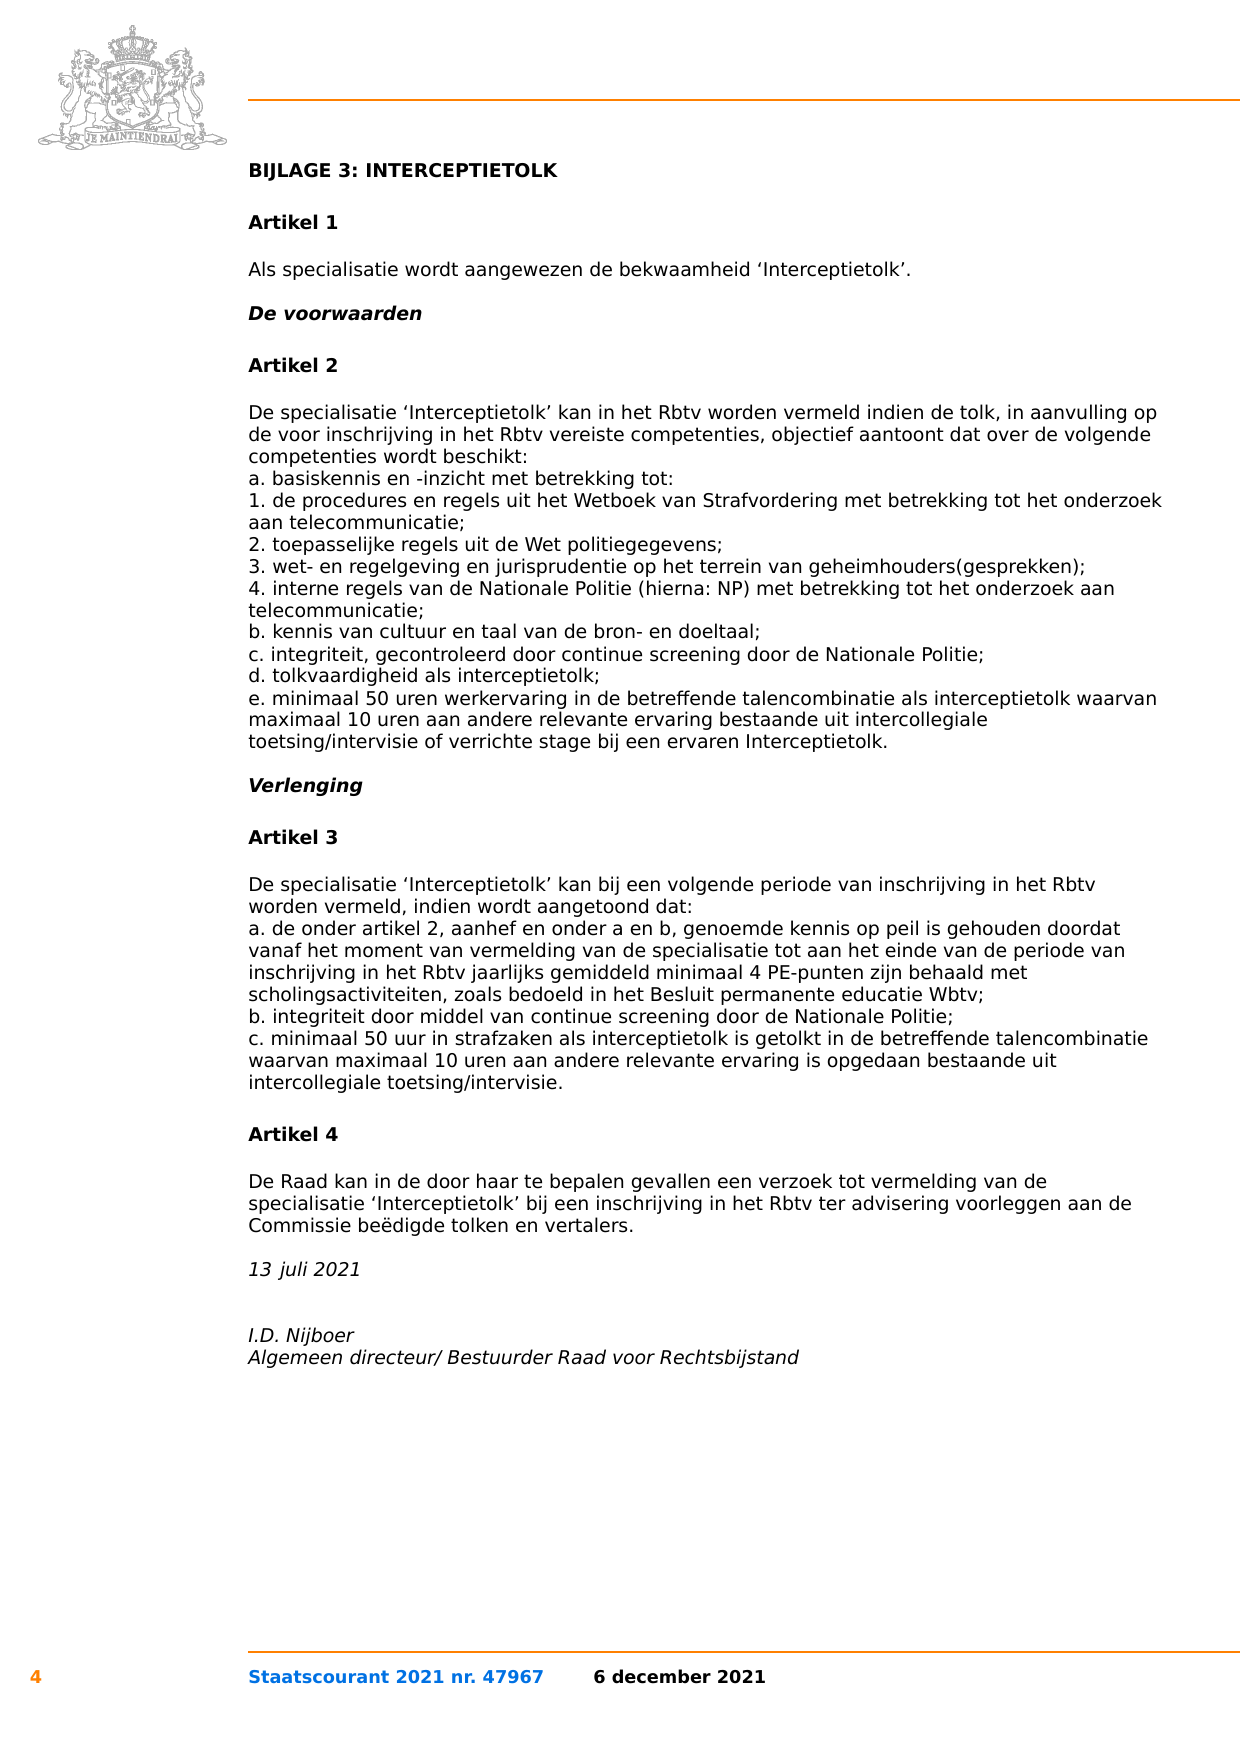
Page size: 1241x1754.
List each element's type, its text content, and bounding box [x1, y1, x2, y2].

text b. integriteit door middel van continue screening door de Nationale Politie; [248, 1006, 1163, 1028]
text c. minimaal 50 uur in strafzaken als interceptietolk is getolkt in de betreffende talencombinatie waarvan maximaal 10 uren aan andere relevante ervaring is opgedaan bestaande uit intercollegiale toetsing/intervisie. [248, 1028, 1163, 1094]
text De specialisatie ‘Interceptietolk’ kan bij een volgende periode van inschrijving in het Rbtv worden vermeld, indien wordt aangetoond dat: [248, 874, 1163, 918]
picture [38, 25, 227, 150]
text De specialisatie ‘Interceptietolk’ kan in het Rbtv worden vermeld indien de tolk, in aanvulling op de voor inschrijving in het Rbtv vereiste competenties, objectief aantoont dat over de volgende competenties wordt beschikt: [248, 402, 1163, 468]
subtitle De voorwaarden [248, 303, 1163, 325]
subtitle BIJLAGE 3: INTERCEPTIETOLK [248, 160, 1163, 182]
subtitle Artikel 1 [248, 212, 1163, 234]
text De Raad kan in de door haar te bepalen gevallen een verzoek tot vermelding van de specialisatie ‘Interceptietolk’ bij een inschrijving in het Rbtv ter advisering voorleggen aan de Commissie beëdigde tolken en vertalers. [248, 1171, 1163, 1237]
text b. kennis van cultuur en taal van de bron- en doeltaal; [248, 621, 1163, 643]
text I.D. Nijboer Algemeen directeur/ Bestuurder Raad voor Rechtsbijstand [248, 1303, 1163, 1368]
subtitle Verlenging [248, 775, 1163, 797]
text Als specialisatie wordt aangewezen de bekwaamheid ‘Interceptietolk’. [248, 259, 1163, 281]
text e. minimaal 50 uren werkervaring in de betreffende talencombinatie als interceptietolk waarvan maximaal 10 uren aan andere relevante ervaring bestaande uit intercollegiale toetsing/intervisie of verrichte stage bij een ervaren Interceptietolk. [248, 687, 1163, 753]
text 2. toepasselijke regels uit de Wet politiegegevens; [248, 533, 1163, 556]
text 1. de procedures en regels uit het Wetboek van Strafvordering met betrekking tot het onderzoek aan telecommunicatie; [248, 489, 1163, 533]
text 3. wet- en regelgeving en jurisprudentie op het terrein van geheimhouders(gesprekken); [248, 556, 1163, 577]
text c. integriteit, gecontroleerd door continue screening door de Nationale Politie; [248, 643, 1163, 665]
text d. tolkvaardigheid als interceptietolk; [248, 665, 1163, 687]
text 4. interne regels van de Nationale Politie (hierna: NP) met betrekking tot het onderzoek aan telecommunicatie; [248, 577, 1163, 621]
text a. basiskennis en -inzicht met betrekking tot: [248, 468, 1163, 489]
text 13 juli 2021 [248, 1259, 1163, 1281]
text a. de onder artikel 2, aanhef en onder a en b, genoemde kennis op peil is gehouden doordat vanaf het moment van vermelding van de specialisatie tot aan het einde van de periode van inschrijving in het Rbtv jaarlijks gemiddeld minimaal 4 PE-punten zijn behaald met scholingsactiviteiten, zoals bedoeld in het Besluit permanente educatie Wbtv; [248, 918, 1163, 1006]
subtitle Artikel 2 [248, 355, 1163, 377]
subtitle Artikel 4 [248, 1124, 1163, 1146]
subtitle Artikel 3 [248, 827, 1163, 849]
